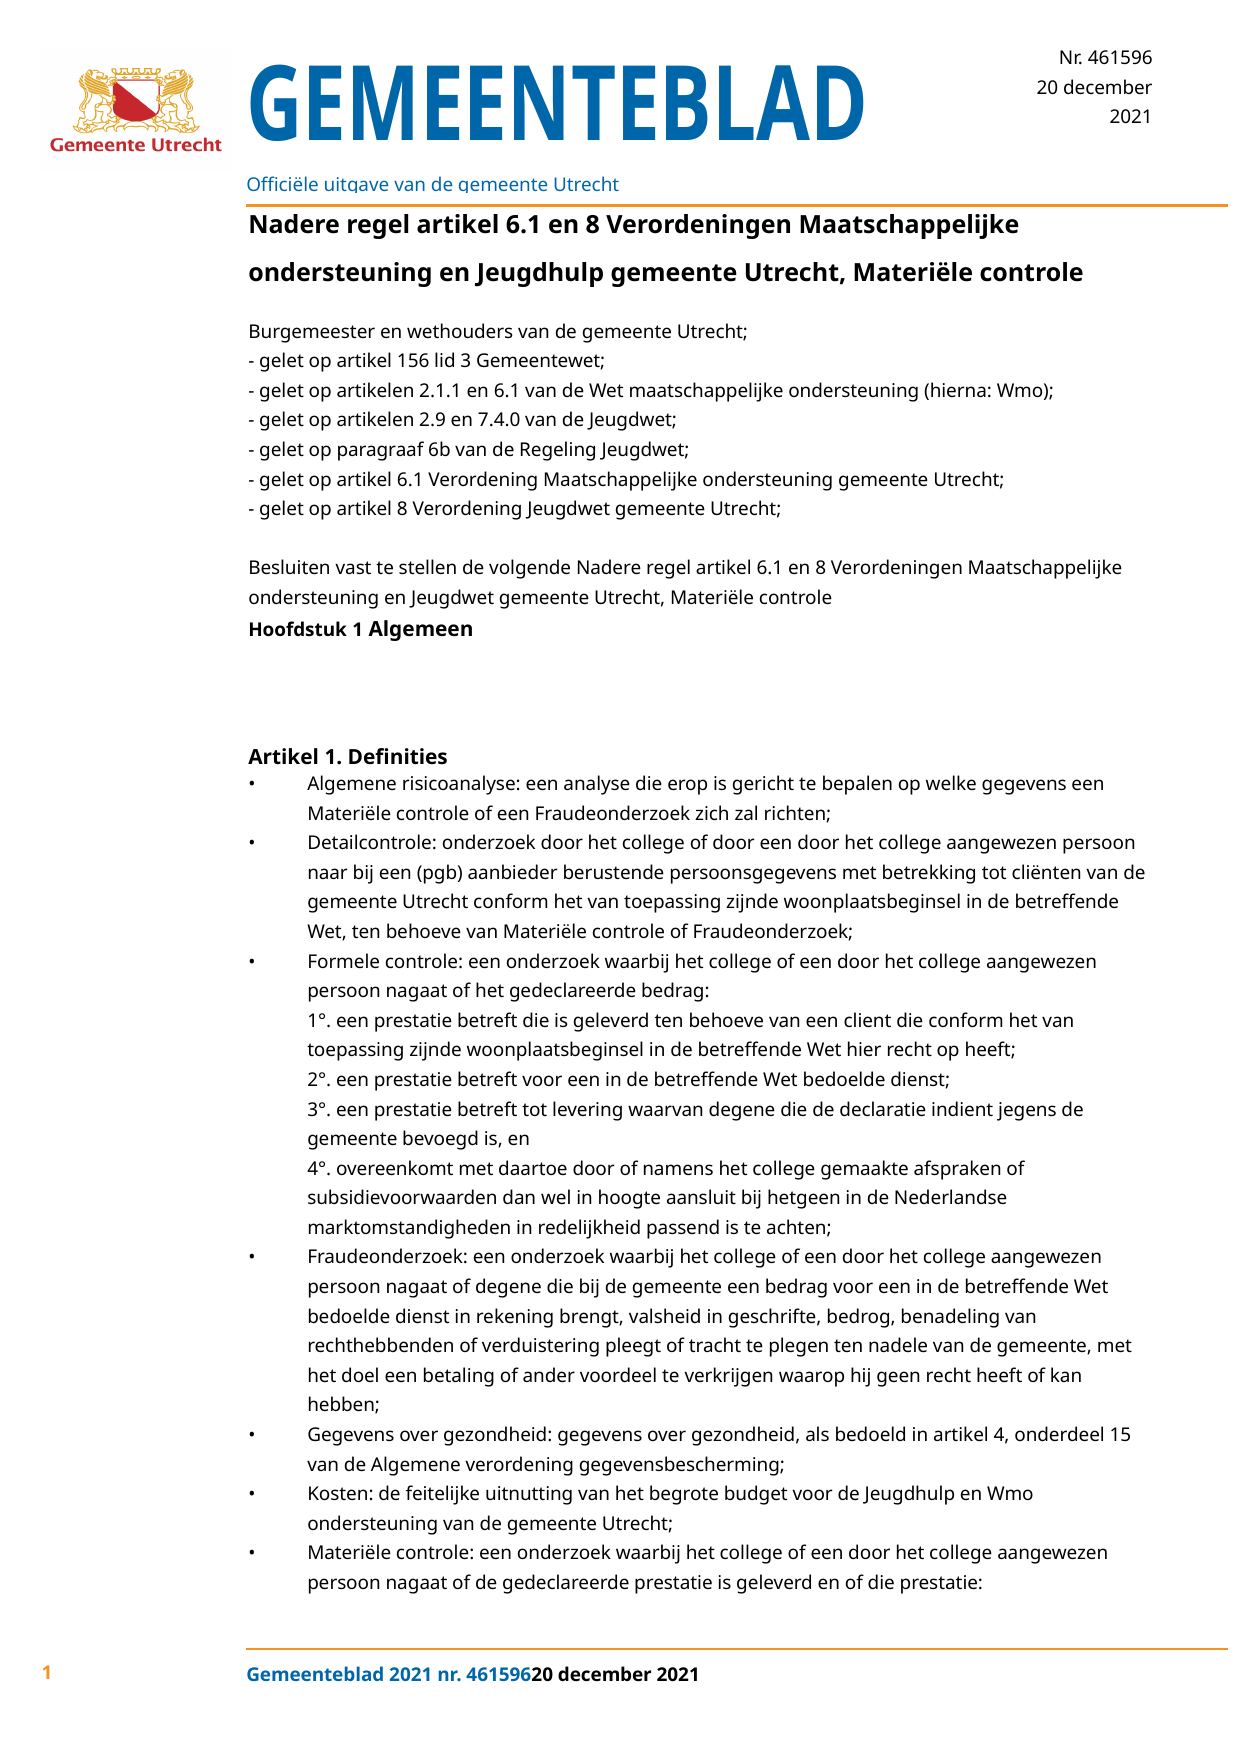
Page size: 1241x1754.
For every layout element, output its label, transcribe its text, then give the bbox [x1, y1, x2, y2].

picture [41, 47, 231, 172]
list Materiële controle: een onderzoek waarbij het college of een door het college aangewezen persoon nagaat of de gedeclareerde prestatie is geleverd en of die prestatie: [248, 1539, 1152, 1595]
list Gegevens over gezondheid: gegevens over gezondheid, als bedoeld in artikel 4, onderdeel 15 van de Algemene verordening gegevensbescherming; [248, 1421, 1152, 1476]
list Algemene risicoanalyse: een analyse die erop is gericht te bepalen op welke gegevens een Materiële controle of een Fraudeonderzoek zich zal richten; [248, 770, 1152, 826]
list Formele controle: een onderzoek waarbij het college of een door het college aangewezen persoon nagaat of het gedeclareerde bedrag: [248, 948, 1152, 1003]
text - gelet op artikel 156 lid 3 Gemeentewet; [248, 347, 1152, 373]
list 1°. een prestatie betreft die is geleverd ten behoeve van een client die conform het van toepassing zijnde woonplaatsbeginsel in de betreffende Wet hier recht op heeft; [248, 1007, 1152, 1062]
text Nadere regel artikel 6.1 en 8 Verordeningen Maatschappelijke ondersteuning en Jeugdhulp gemeente Utrecht, Materiële controle [248, 207, 1152, 288]
text Burgemeester en wethouders van de gemeente Utrecht; [248, 318, 1152, 344]
text - gelet op artikel 6.1 Verordening Maatschappelijke ondersteuning gemeente Utrecht; [248, 466, 1152, 492]
text Artikel 1. Definities [248, 742, 1152, 770]
text Hoofdstuk 1 Algemeen [248, 614, 1152, 642]
text - gelet op artikel 8 Verordening Jeugdwet gemeente Utrecht; [248, 495, 1152, 521]
text Besluiten vast te stellen de volgende Nadere regel artikel 6.1 en 8 Verordeningen Maatschappelijke ondersteuning en Jeugdwet gemeente Utrecht, Materiële controle [248, 554, 1152, 610]
list 2°. een prestatie betreft voor een in de betreffende Wet bedoelde dienst; [248, 1066, 1152, 1092]
list Kosten: de feitelijke uitnutting van het begrote budget voor de Jeugdhulp en Wmo ondersteuning van de gemeente Utrecht; [248, 1480, 1152, 1536]
text - gelet op paragraaf 6b van de Regeling Jeugdwet; [248, 436, 1152, 462]
list 3°. een prestatie betreft tot levering waarvan degene die de declaratie indient jegens de gemeente bevoegd is, en [248, 1096, 1152, 1151]
text - gelet op artikelen 2.1.1 en 6.1 van de Wet maatschappelijke ondersteuning (hierna: Wmo); [248, 377, 1152, 403]
list 4°. overeenkomt met daartoe door of namens het college gemaakte afspraken of subsidievoorwaarden dan wel in hoogte aansluit bij hetgeen in de Nederlandse marktomstandigheden in redelijkheid passend is te achten; [248, 1155, 1152, 1240]
text - gelet op artikelen 2.9 en 7.4.0 van de Jeugdwet; [248, 407, 1152, 432]
list Detailcontrole: onderzoek door het college of door een door het college aangewezen persoon naar bij een (pgb) aanbieder berustende persoonsgegevens met betrekking tot cliënten van de gemeente Utrecht conform het van toepassing zijnde woonplaatsbeginsel in de betreffende Wet, ten behoeve van Materiële controle of Fraudeonderzoek; [248, 829, 1152, 944]
list Fraudeonderzoek: een onderzoek waarbij het college of een door het college aangewezen persoon nagaat of degene die bij de gemeente een bedrag voor een in de betreffende Wet bedoelde dienst in rekening brengt, valsheid in geschrifte, bedrog, benadeling van rechthebbenden of verduistering pleegt of tracht te plegen ten nadele van de gemeente, met het doel een betaling of ander voordeel te verkrijgen waarop hij geen recht heeft of kan hebben; [248, 1244, 1152, 1417]
